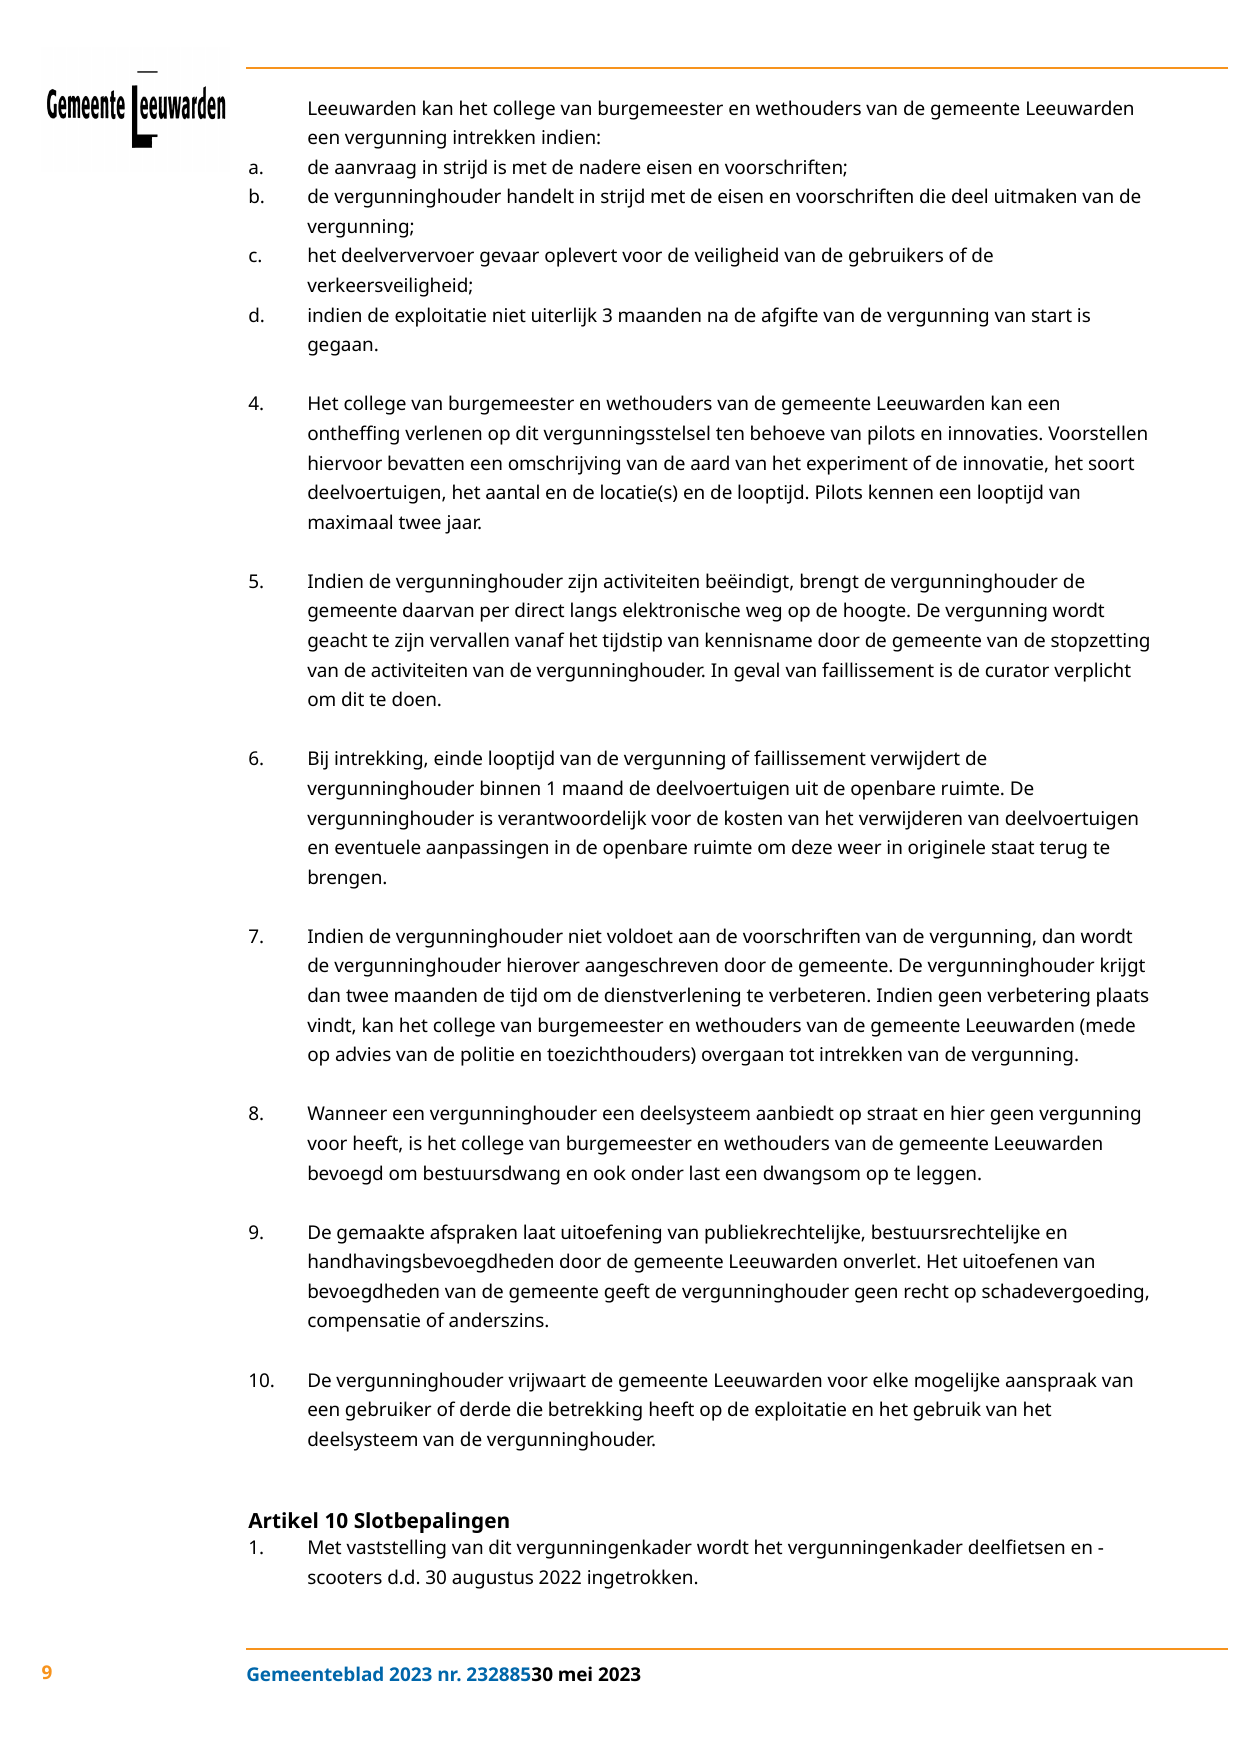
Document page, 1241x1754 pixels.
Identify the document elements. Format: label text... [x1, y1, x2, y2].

list de aanvraag in strijd is met de nadere eisen en voorschriften; [248, 154, 1152, 180]
list Leeuwarden kan het college van burgemeester en wethouders van de gemeente Leeuwarden een vergunning intrekken indien: [248, 95, 1152, 150]
list de vergunninghouder handelt in strijd met de eisen en voorschriften die deel uitmaken van de vergunning; [248, 183, 1152, 239]
text Artikel 10 Slotbepalingen [248, 1506, 1152, 1534]
list Indien de vergunninghouder zijn activiteiten beëindigt, brengt de vergunninghouder de gemeente daarvan per direct langs elektronische weg op de hoogte. De vergunning wordt geacht te zijn vervallen vanaf het tijdstip van kennisname door de gemeente van de stopzetting van de activiteiten van de vergunninghouder. In geval van faillissement is de curator verplicht om dit te doen. [248, 568, 1152, 712]
list Het college van burgemeester en wethouders van de gemeente Leeuwarden kan een ontheffing verlenen op dit vergunningsstelsel ten behoeve van pilots en innovaties. Voorstellen hiervoor bevatten een omschrijving van de aard van het experiment of de innovatie, het soort deelvoertuigen, het aantal en de locatie(s) en de looptijd. Pilots kennen een looptijd van maximaal twee jaar. [248, 391, 1152, 535]
list Bij intrekking, einde looptijd van de vergunning of faillissement verwijdert de vergunninghouder binnen 1 maand de deelvoertuigen uit de openbare ruimte. De vergunninghouder is verantwoordelijk voor de kosten van het verwijderen van deelvoertuigen en eventuele aanpassingen in de openbare ruimte om deze weer in originele staat terug te brengen. [248, 746, 1152, 890]
list Wanneer een vergunninghouder een deelsysteem aanbiedt op straat en hier geen vergunning voor heeft, is het college van burgemeester en wethouders van de gemeente Leeuwarden bevoegd om bestuursdwang en ook onder last een dwangsom op te leggen. [248, 1101, 1152, 1186]
list De gemaakte afspraken laat uitoefening van publiekrechtelijke, bestuursrechtelijke en handhavingsbevoegdheden door de gemeente Leeuwarden onverlet. Het uitoefenen van bevoegdheden van de gemeente geeft de vergunninghouder geen recht op schadevergoeding, compensatie of anderszins. [248, 1219, 1152, 1333]
list indien de exploitatie niet uiterlijk 3 maanden na de afgifte van de vergunning van start is gegaan. [248, 302, 1152, 357]
list Met vaststelling van dit vergunningenkader wordt het vergunningenkader deelfietsen en -scooters d.d. 30 augustus 2022 ingetrokken. [248, 1534, 1152, 1590]
list Indien de vergunninghouder niet voldoet aan de voorschriften van de vergunning, dan wordt de vergunninghouder hierover aangeschreven door de gemeente. De vergunninghouder krijgt dan twee maanden de tijd om de dienstverlening te verbeteren. Indien geen verbetering plaats vindt, kan het college van burgemeester en wethouders van de gemeente Leeuwarden (mede op advies van de politie en toezichthouders) overgaan tot intrekken van de vergunning. [248, 923, 1152, 1067]
list het deelververvoer gevaar oplevert voor de veiligheid van de gebruikers of de verkeersveiligheid; [248, 243, 1152, 298]
list De vergunninghouder vrijwaart de gemeente Leeuwarden voor elke mogelijke aanspraak van een gebruiker of derde die betrekking heeft op de exploitatie en het gebruik van het deelsysteem van de vergunninghouder. [248, 1367, 1152, 1452]
picture [41, 47, 231, 172]
